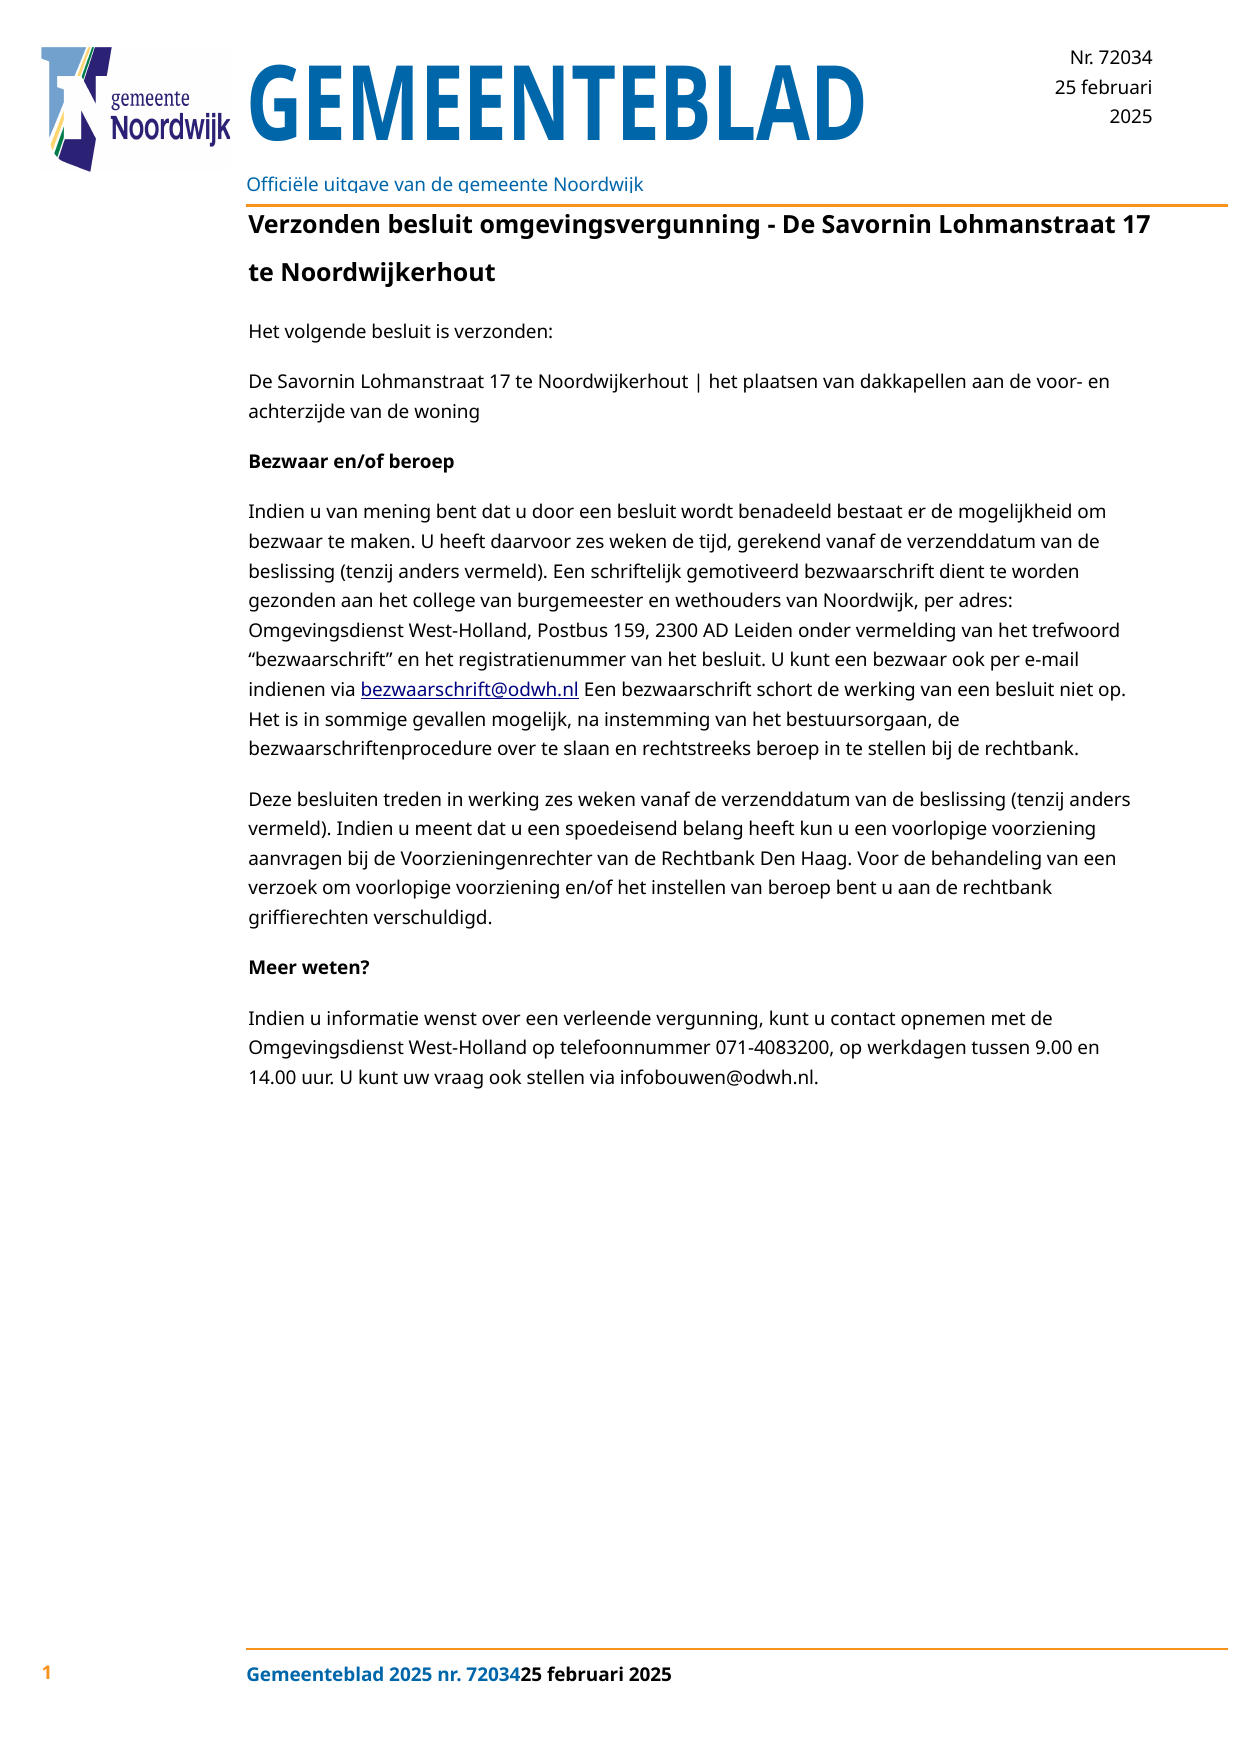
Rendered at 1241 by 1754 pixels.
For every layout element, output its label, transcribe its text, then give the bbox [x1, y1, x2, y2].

picture [41, 47, 231, 172]
text De Savornin Lohmanstraat 17 te Noordwijkerhout | het plaatsen van dakkapellen aan de voor- en achterzijde van de woning [248, 368, 1152, 424]
text Indien u informatie wenst over een verleende vergunning, kunt u contact opnemen met de Omgevingsdienst West-Holland op telefoonnummer 071-4083200, op werkdagen tussen 9.00 en 14.00 uur. U kunt uw vraag ook stellen via infobouwen@odwh.nl. [248, 1005, 1152, 1090]
text Meer weten? [248, 954, 1152, 980]
text Bezwaar en/of beroep [248, 448, 1152, 474]
text Verzonden besluit omgevingsvergunning - De Savornin Lohmanstraat 17 te Noordwijkerhout [248, 207, 1152, 288]
text Deze besluiten treden in werking zes weken vanaf de verzenddatum van de beslissing (tenzij anders vermeld). Indien u meent dat u een spoedeisend belang heeft kun u een voorlopige voorziening aanvragen bij de Voorzieningenrechter van de Rechtbank Den Haag. Voor de behandeling van een verzoek om voorlopige voorziening en/of het instellen van beroep bent u aan de rechtbank griffierechten verschuldigd. [248, 786, 1152, 930]
text Het volgende besluit is verzonden: [248, 318, 1152, 344]
text Indien u van mening bent dat u door een besluit wordt benadeeld bestaat er de mogelijkheid om bezwaar te maken. U heeft daarvoor zes weken de tijd, gerekend vanaf de verzenddatum van de beslissing (tenzij anders vermeld). Een schriftelijk gemotiveerd bezwaarschrift dient te worden gezonden aan het college van burgemeester en wethouders van Noordwijk, per adres: Omgevingsdienst West-Holland, Postbus 159, 2300 AD Leiden onder vermelding van het trefwoord “bezwaarschrift” en het registratienummer van het besluit. U kunt een bezwaar ook per e-mail indienen via bezwaarschrift@odwh.nl Een bezwaarschrift schort de werking van een besluit niet op. Het is in sommige gevallen mogelijk, na instemming van het bestuursorgaan, de bezwaarschriftenprocedure over te slaan en rechtstreeks beroep in te stellen bij de rechtbank. [248, 499, 1152, 761]
